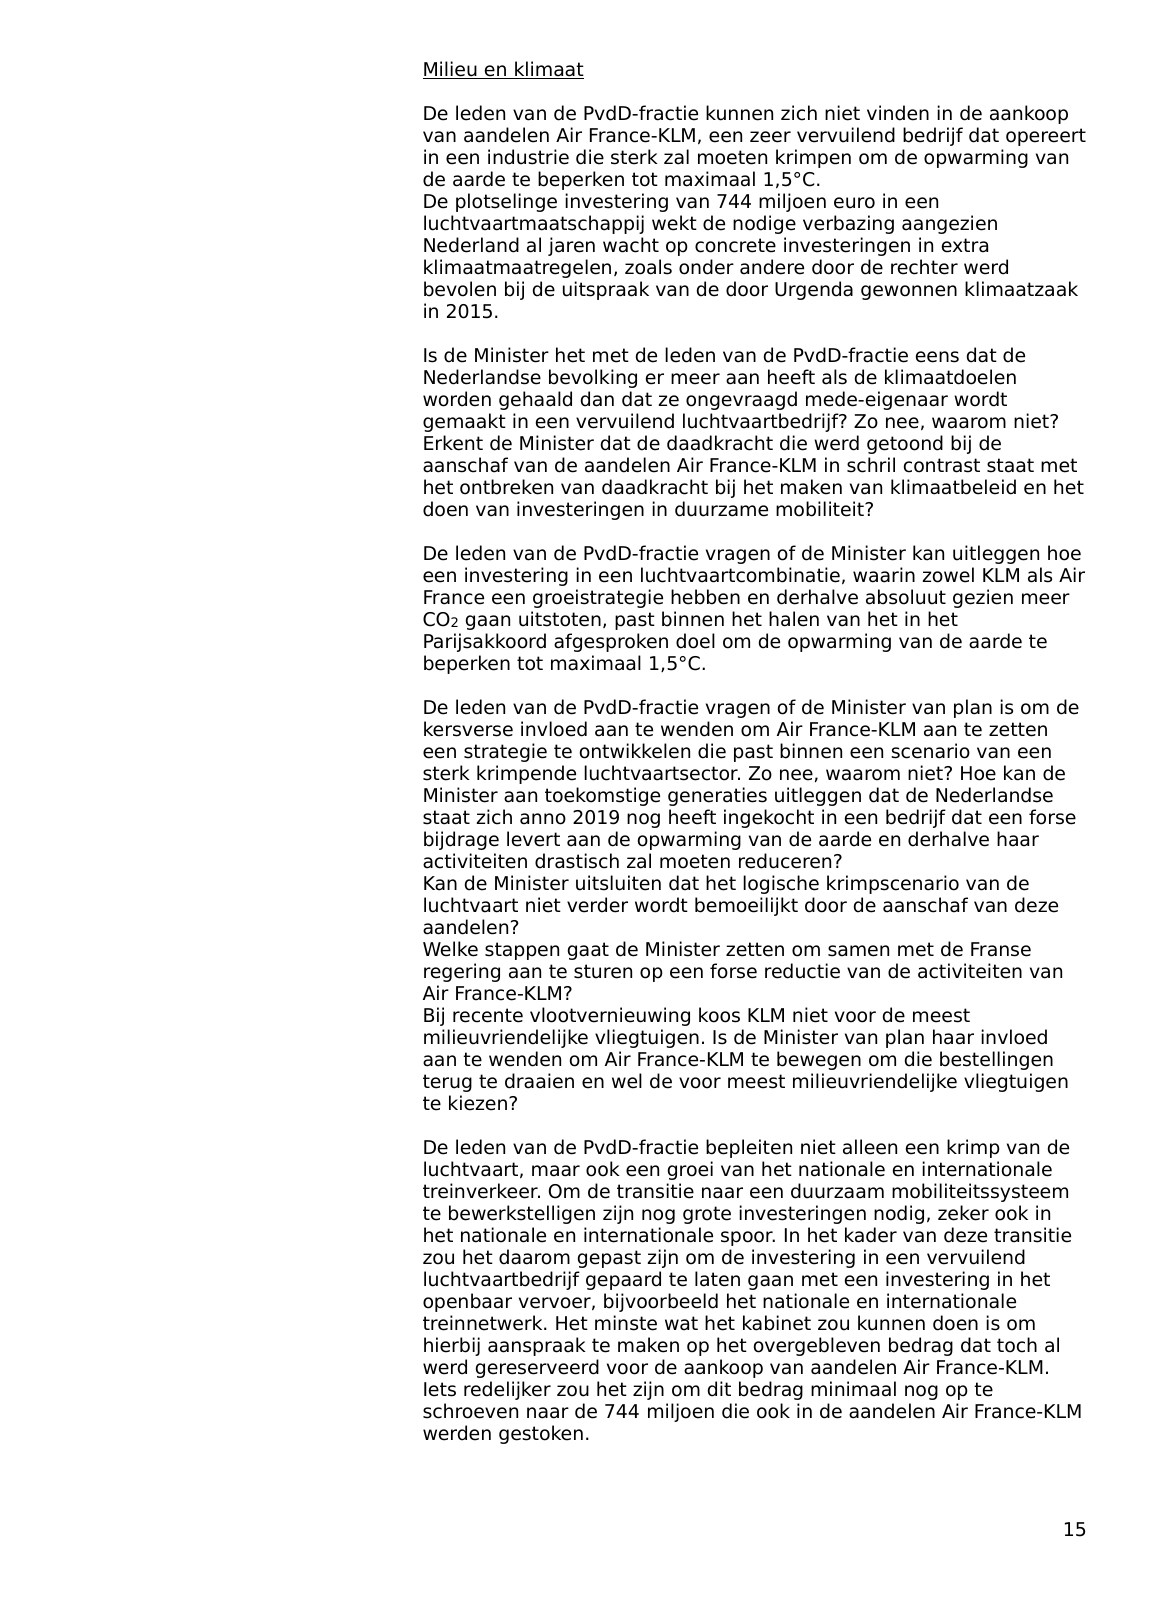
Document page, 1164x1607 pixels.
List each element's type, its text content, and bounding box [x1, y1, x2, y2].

text Bij recente vlootvernieuwing koos KLM niet voor de meest milieuvriendelijke vliegtuigen. Is de Minister van plan haar invloed aan te wenden om Air France-KLM te bewegen om die bestellingen terug te draaien en wel de voor meest milieuvriendelijke vliegtuigen te kiezen? [422, 1005, 1087, 1115]
text Is de Minister het met de leden van de PvdD-fractie eens dat de Nederlandse bevolking er meer aan heeft als de klimaatdoelen worden gehaald dan dat ze ongevraagd mede-eigenaar wordt gemaakt in een vervuilend luchtvaartbedrijf? Zo nee, waarom niet? [422, 345, 1087, 433]
text Kan de Minister uitsluiten dat het logische krimpscenario van de luchtvaart niet verder wordt bemoeilijkt door de aanschaf van deze aandelen? [422, 873, 1087, 939]
text De leden van de PvdD-fractie bepleiten niet alleen een krimp van de luchtvaart, maar ook een groei van het nationale en internationale treinverkeer. Om de transitie naar een duurzaam mobiliteitssysteem te bewerkstelligen zijn nog grote investeringen nodig, zeker ook in het nationale en internationale spoor. In het kader van deze transitie zou het daarom gepast zijn om de investering in een vervuilend luchtvaartbedrijf gepaard te laten gaan met een investering in het openbaar vervoer, bijvoorbeeld het nationale en internationale treinnetwerk. Het minste wat het kabinet zou kunnen doen is om hierbij aanspraak te maken op het overgebleven bedrag dat toch al werd gereserveerd voor de aankoop van aandelen Air France-KLM. Iets redelijker zou het zijn om dit bedrag minimaal nog op te schroeven naar de 744 miljoen die ook in de aandelen Air France-KLM werden gestoken. [422, 1137, 1087, 1445]
text De leden van de PvdD-fractie kunnen zich niet vinden in de aankoop van aandelen Air France-KLM, een zeer vervuilend bedrijf dat opereert in een industrie die sterk zal moeten krimpen om de opwarming van de aarde te beperken tot maximaal 1,5°C. [422, 103, 1087, 191]
subtitle Milieu en klimaat [422, 59, 1087, 81]
text De plotselinge investering van 744 miljoen euro in een luchtvaartmaatschappij wekt de nodige verbazing aangezien Nederland al jaren wacht op concrete investeringen in extra klimaatmaatregelen, zoals onder andere door de rechter werd bevolen bij de uitspraak van de door Urgenda gewonnen klimaatzaak in 2015. [422, 191, 1087, 323]
text De leden van de PvdD-fractie vragen of de Minister kan uitleggen hoe een investering in een luchtvaartcombinatie, waarin zowel KLM als Air France een groeistrategie hebben en derhalve absoluut gezien meer CO2 gaan uitstoten, past binnen het halen van het in het Parijsakkoord afgesproken doel om de opwarming van de aarde te beperken tot maximaal 1,5°C. [422, 543, 1087, 675]
text De leden van de PvdD-fractie vragen of de Minister van plan is om de kersverse invloed aan te wenden om Air France-KLM aan te zetten een strategie te ontwikkelen die past binnen een scenario van een sterk krimpende luchtvaartsector. Zo nee, waarom niet? Hoe kan de Minister aan toekomstige generaties uitleggen dat de Nederlandse staat zich anno 2019 nog heeft ingekocht in een bedrijf dat een forse bijdrage levert aan de opwarming van de aarde en derhalve haar activiteiten drastisch zal moeten reduceren? [422, 697, 1087, 873]
text Welke stappen gaat de Minister zetten om samen met de Franse regering aan te sturen op een forse reductie van de activiteiten van Air France-KLM? [422, 939, 1087, 1005]
text Erkent de Minister dat de daadkracht die werd getoond bij de aanschaf van de aandelen Air France-KLM in schril contrast staat met het ontbreken van daadkracht bij het maken van klimaatbeleid en het doen van investeringen in duurzame mobiliteit? [422, 433, 1087, 521]
